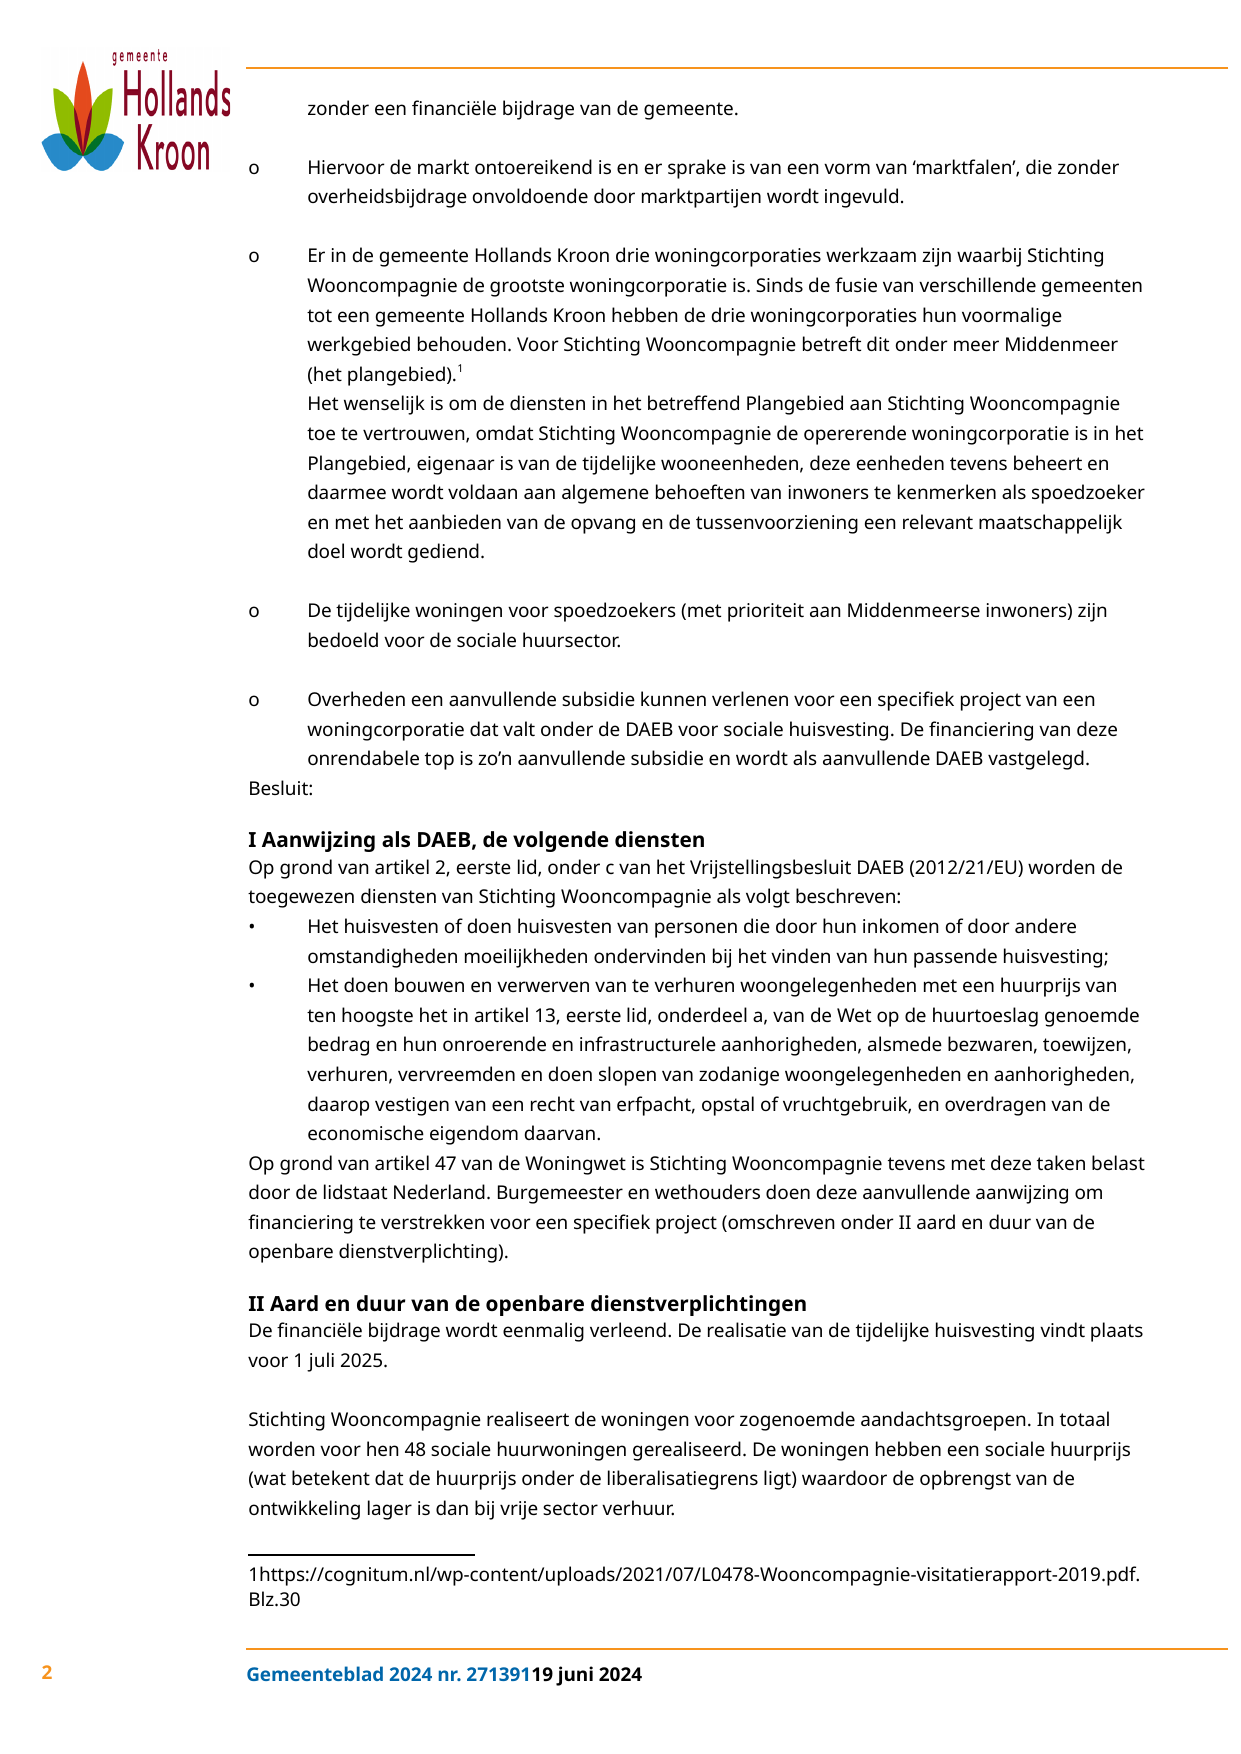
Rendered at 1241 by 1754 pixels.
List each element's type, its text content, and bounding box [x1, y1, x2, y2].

text I Aanwijzing als DAEB, de volgende diensten [248, 826, 1152, 854]
list Overheden een aanvullende subsidie kunnen verlenen voor een specifiek project van een woningcorporatie dat valt onder de DAEB voor sociale huisvesting. De financiering van deze onrendabele top is zo’n aanvullende subsidie en wordt als aanvullende DAEB vastgelegd. [248, 686, 1152, 771]
list Het doen bouwen en verwerven van te verhuren woongelegenheden met een huurprijs van ten hoogste het in artikel 13, eerste lid, onderdeel a, van de Wet op de huurtoeslag genoemde bedrag en hun onroerende en infrastructurele aanhorigheden, alsmede bezwaren, toewijzen, verhuren, vervreemden en doen slopen van zodanige woongelegenheden en aanhorigheden, daarop vestigen van een recht van erfpacht, opstal of vruchtgebruik, en overdragen van de economische eigendom daarvan. [248, 972, 1152, 1146]
picture [41, 47, 231, 172]
list Hiervoor de markt ontoereikend is en er sprake is van een vorm van ‘marktfalen’, die zonder overheidsbijdrage onvoldoende door marktpartijen wordt ingevuld. [248, 154, 1152, 209]
list Het huisvesten of doen huisvesten van personen die door hun inkomen of door andere omstandigheden moeilijkheden ondervinden bij het vinden van hun passende huisvesting; [248, 913, 1152, 968]
text Stichting Wooncompagnie realiseert de woningen voor zogenoemde aandachtsgroepen. In totaal worden voor hen 48 sociale huurwoningen gerealiseerd. De woningen hebben een sociale huurprijs (wat betekent dat de huurprijs onder de liberalisatiegrens ligt) waardoor de opbrengst van de ontwikkeling lager is dan bij vrije sector verhuur. [248, 1406, 1152, 1521]
list https://cognitum.nl/wp-content/uploads/2021/07/L0478-Wooncompagnie-visitatierapport-2019.pdf. Blz.30 [248, 1561, 1152, 1612]
text De financiële bijdrage wordt eenmalig verleend. De realisatie van de tijdelijke huisvesting vindt plaats voor 1 juli 2025. [248, 1317, 1152, 1373]
list Het wenselijk is om de diensten in het betreffend Plangebied aan Stichting Wooncompagnie toe te vertrouwen, omdat Stichting Wooncompagnie de opererende woningcorporatie is in het Plangebied, eigenaar is van de tijdelijke wooneenheden, deze eenheden tevens beheert en daarmee wordt voldaan aan algemene behoeften van inwoners te kenmerken als spoedzoeker en met het aanbieden van de opvang en de tussenvoorziening een relevant maatschappelijk doel wordt gediend. [248, 391, 1152, 564]
text Besluit: [248, 775, 1152, 801]
text Op grond van artikel 47 van de Woningwet is Stichting Wooncompagnie tevens met deze taken belast door de lidstaat Nederland. Burgemeester en wethouders doen deze aanvullende aanwijzing om financiering te verstrekken voor een specifiek project (omschreven onder II aard en duur van de openbare dienstverplichting). [248, 1150, 1152, 1264]
text II Aard en duur van de openbare dienstverplichtingen [248, 1289, 1152, 1317]
list De tijdelijke woningen voor spoedzoekers (met prioriteit aan Middenmeerse inwoners) zijn bedoeld voor de sociale huursector. [248, 598, 1152, 653]
list Er in de gemeente Hollands Kroon drie woningcorporaties werkzaam zijn waarbij Stichting Wooncompagnie de grootste woningcorporatie is. Sinds de fusie van verschillende gemeenten tot een gemeente Hollands Kroon hebben de drie woningcorporaties hun voormalige werkgebied behouden. Voor Stichting Wooncompagnie betreft dit onder meer Middenmeer (het plangebied). [248, 243, 1152, 387]
text Op grond van artikel 2, eerste lid, onder c van het Vrijstellingsbesluit DAEB (2012/21/EU) worden de toegewezen diensten van Stichting Wooncompagnie als volgt beschreven: [248, 854, 1152, 909]
list zonder een financiële bijdrage van de gemeente. [248, 95, 1152, 121]
